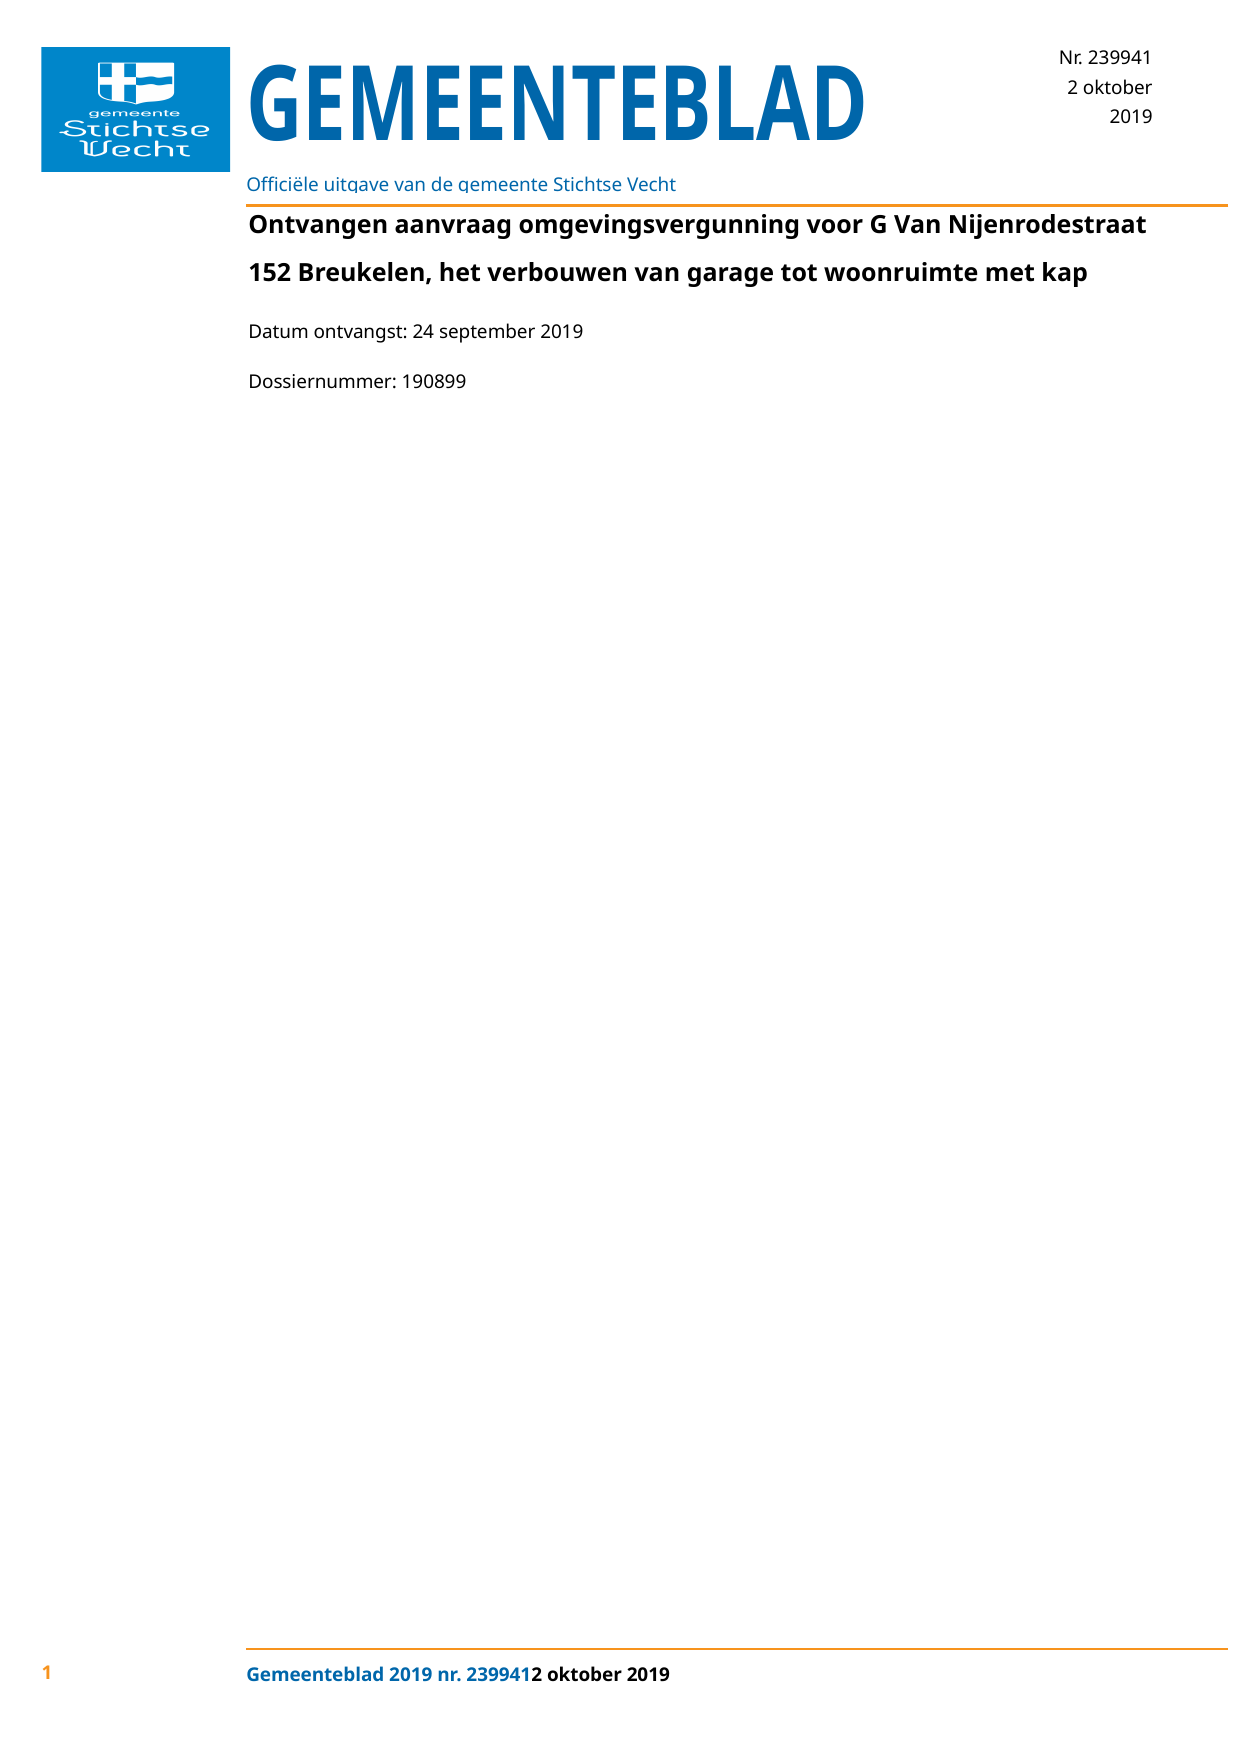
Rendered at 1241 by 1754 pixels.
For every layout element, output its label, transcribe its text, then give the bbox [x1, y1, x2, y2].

text Dossiernummer: 190899 [248, 368, 1152, 394]
text Ontvangen aanvraag omgevingsvergunning voor G Van Nijenrodestraat 152 Breukelen, het verbouwen van garage tot woonruimte met kap [248, 207, 1152, 288]
picture [137, 63, 174, 103]
picture [99, 63, 135, 101]
text Datum ontvangst: 24 september 2019 [248, 318, 1152, 344]
